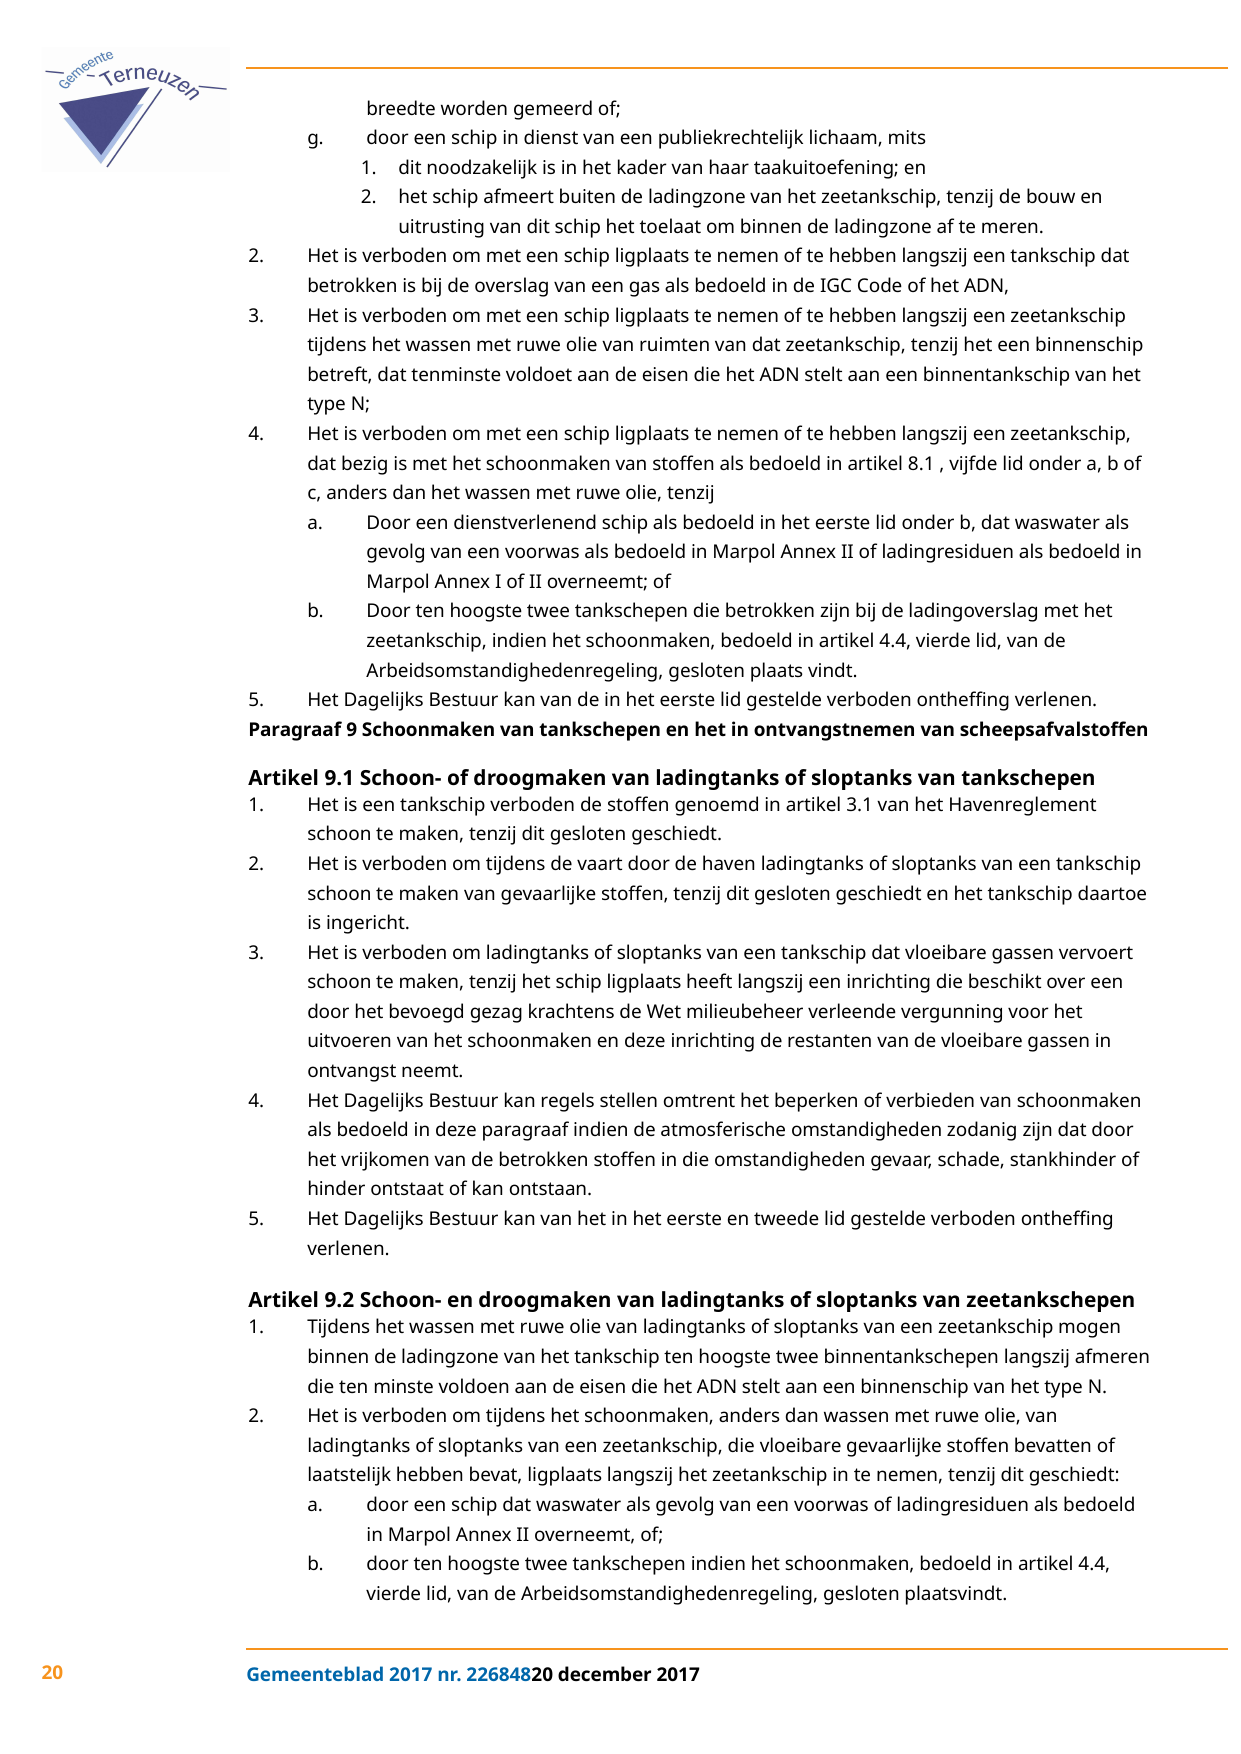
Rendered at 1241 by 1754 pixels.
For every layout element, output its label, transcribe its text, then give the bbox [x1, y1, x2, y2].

text Artikel 9.2 Schoon- en droogmaken van ladingtanks of sloptanks van zeetankschepen [248, 1285, 1152, 1314]
list door een schip in dienst van een publiekrechtelijk lichaam, mits [307, 124, 1152, 150]
list Het Dagelijks Bestuur kan van de in het eerste lid gestelde verboden ontheffing verlenen. [248, 686, 1152, 712]
text Artikel 9.1 Schoon- of droogmaken van ladingtanks of sloptanks van tankschepen [248, 763, 1152, 791]
list door een schip dat waswater als gevolg van een voorwas of ladingresiduen als bedoeld in Marpol Annex II overneemt, of; [307, 1491, 1152, 1546]
list Het Dagelijks Bestuur kan regels stellen omtrent het beperken of verbieden van schoonmaken als bedoeld in deze paragraaf indien de atmosferische omstandigheden zodanig zijn dat door het vrijkomen van de betrokken stoffen in die omstandigheden gevaar, schade, stankhinder of hinder ontstaat of kan ontstaan. [248, 1087, 1152, 1201]
list Tijdens het wassen met ruwe olie van ladingtanks of sloptanks van een zeetankschip mogen binnen de ladingzone van het tankschip ten hoogste twee binnentankschepen langszij afmeren die ten minste voldoen aan de eisen die het ADN stelt aan een binnenschip van het type N. [248, 1314, 1152, 1398]
list Het is verboden om met een schip ligplaats te nemen of te hebben langszij een zeetankschip tijdens het wassen met ruwe olie van ruimten van dat zeetankschip, tenzij het een binnenschip betreft, dat tenminste voldoet aan de eisen die het ADN stelt aan een binnentankschip van het type N; [248, 302, 1152, 416]
list Het is verboden om tijdens de vaart door de haven ladingtanks of sloptanks van een tankschip schoon te maken van gevaarlijke stoffen, tenzij dit gesloten geschiedt en het tankschip daartoe is ingericht. [248, 850, 1152, 935]
picture [41, 47, 231, 172]
list het schip afmeert buiten de ladingzone van het zeetankschip, tenzij de bouw en uitrusting van dit schip het toelaat om binnen de ladingzone af te meren. [361, 183, 1152, 239]
list dit noodzakelijk is in het kader van haar taakuitoefening; en [361, 154, 1152, 180]
list Door een dienstverlenend schip als bedoeld in het eerste lid onder b, dat waswater als gevolg van een voorwas als bedoeld in Marpol Annex II of ladingresiduen als bedoeld in Marpol Annex I of II overneemt; of [307, 509, 1152, 594]
list breedte worden gemeerd of; [307, 95, 1152, 121]
list Het is verboden om met een schip ligplaats te nemen of te hebben langszij een zeetankschip, dat bezig is met het schoonmaken van stoffen als bedoeld in artikel 8.1 , vijfde lid onder a, b of c, anders dan het wassen met ruwe olie, tenzij [248, 420, 1152, 505]
list Het is een tankschip verboden de stoffen genoemd in artikel 3.1 van het Havenreglement schoon te maken, tenzij dit gesloten geschiedt. [248, 791, 1152, 846]
list Het is verboden om met een schip ligplaats te nemen of te hebben langszij een tankschip dat betrokken is bij de overslag van een gas als bedoeld in de IGC Code of het ADN, [248, 243, 1152, 298]
list Het Dagelijks Bestuur kan van het in het eerste en tweede lid gestelde verboden ontheffing verlenen. [248, 1205, 1152, 1261]
list door ten hoogste twee tankschepen indien het schoonmaken, bedoeld in artikel 4.4, vierde lid, van de Arbeidsomstandighedenregeling, gesloten plaatsvindt. [307, 1550, 1152, 1606]
list Door ten hoogste twee tankschepen die betrokken zijn bij de ladingoverslag met het zeetankschip, indien het schoonmaken, bedoeld in artikel 4.4, vierde lid, van de Arbeidsomstandighedenregeling, gesloten plaats vindt. [307, 598, 1152, 683]
list Het is verboden om tijdens het schoonmaken, anders dan wassen met ruwe olie, van ladingtanks of sloptanks van een zeetankschip, die vloeibare gevaarlijke stoffen bevatten of laatstelijk hebben bevat, ligplaats langszij het zeetankschip in te nemen, tenzij dit geschiedt: [248, 1402, 1152, 1487]
text Paragraaf 9 Schoonmaken van tankschepen en het in ontvangstnemen van scheepsafvalstoffen [248, 716, 1152, 742]
list Het is verboden om ladingtanks of sloptanks van een tankschip dat vloeibare gassen vervoert schoon te maken, tenzij het schip ligplaats heeft langszij een inrichting die beschikt over een door het bevoegd gezag krachtens de Wet milieubeheer verleende vergunning voor het uitvoeren van het schoonmaken en deze inrichting de restanten van de vloeibare gassen in ontvangst neemt. [248, 939, 1152, 1083]
